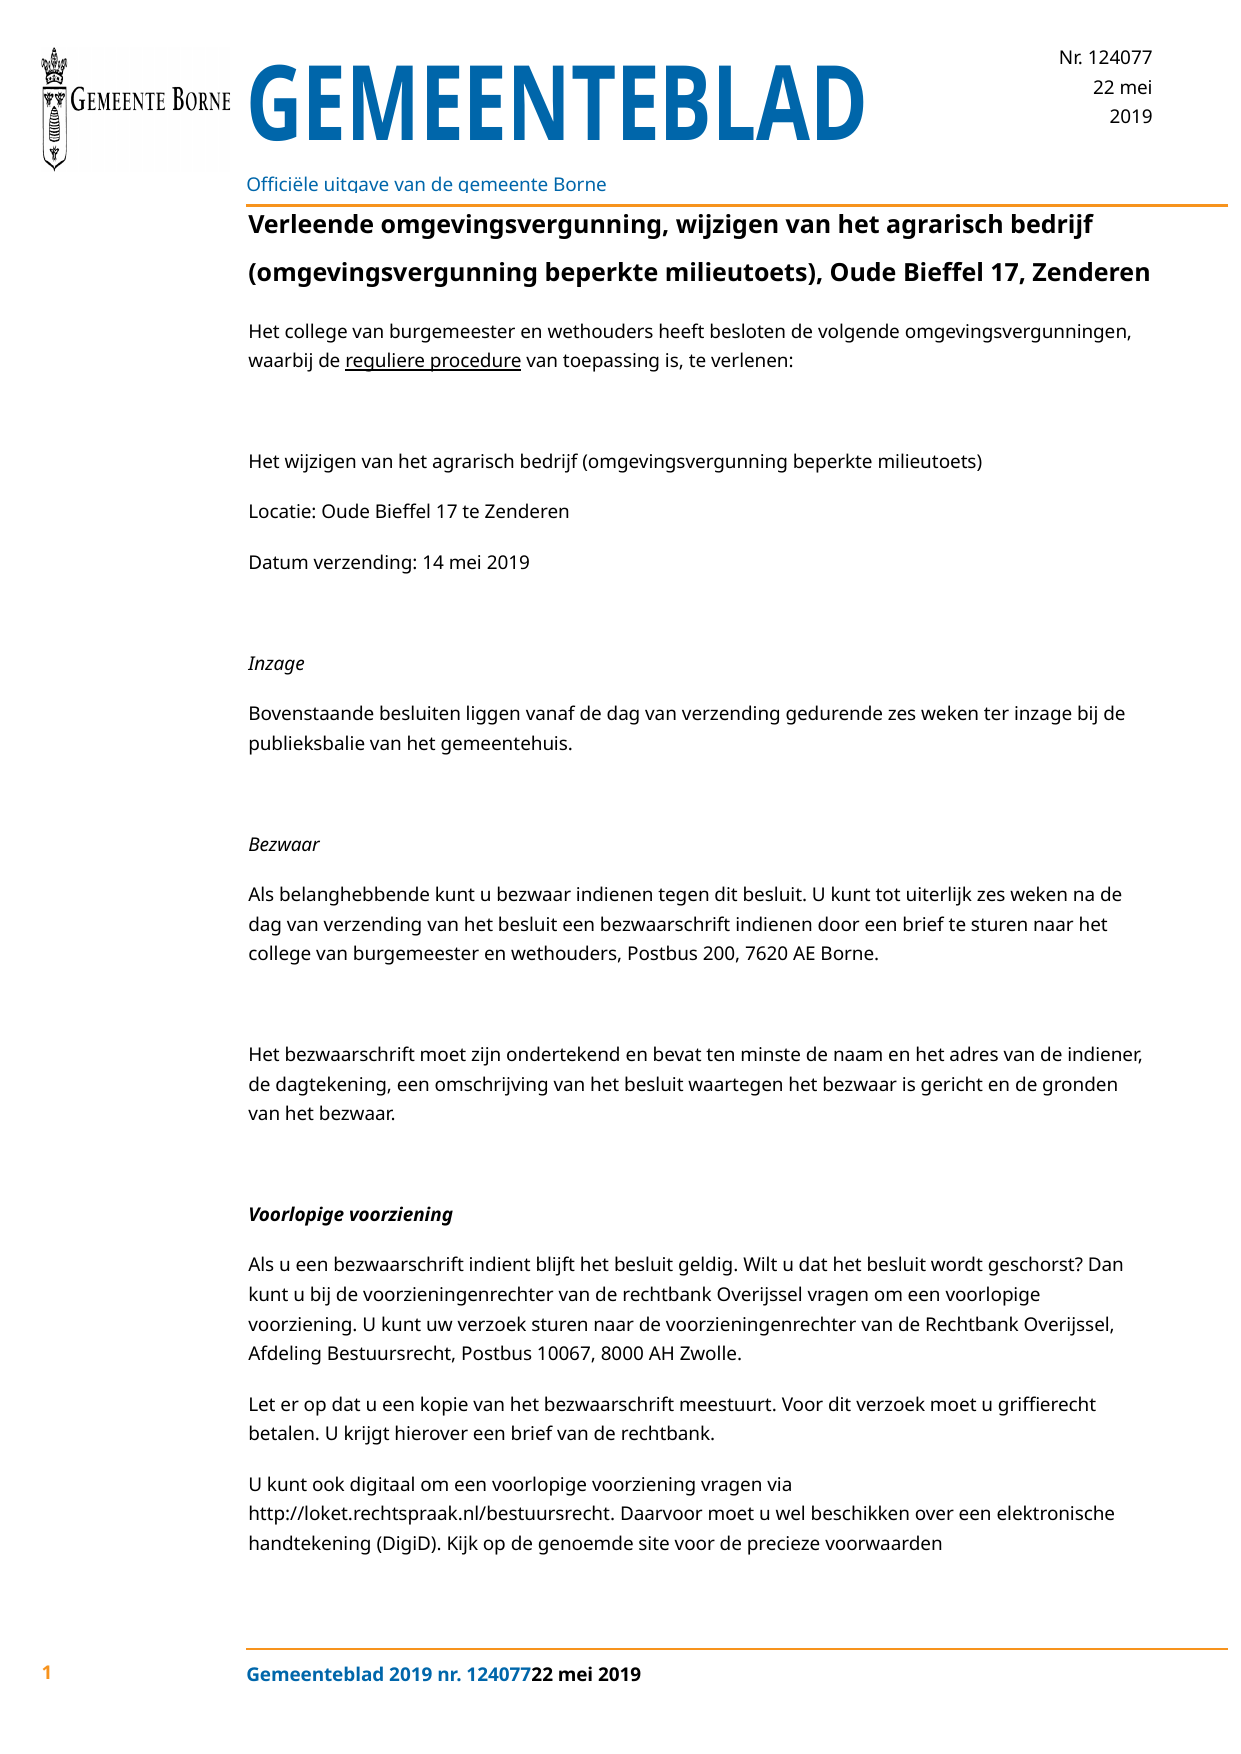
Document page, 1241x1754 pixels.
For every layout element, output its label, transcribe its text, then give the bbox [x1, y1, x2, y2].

text Bovenstaande besluiten liggen vanaf de dag van verzending gedurende zes weken ter inzage bij de publieksbalie van het gemeentehuis. [248, 700, 1152, 756]
text Het college van burgemeester en wethouders heeft besloten de volgende omgevingsvergunningen, waarbij de reguliere procedure van toepassing is, te verlenen: [248, 318, 1152, 373]
text Als u een bezwaarschrift indient blijft het besluit geldig. Wilt u dat het besluit wordt geschorst? Dan kunt u bij de voorzieningenrechter van de rechtbank Overijssel vragen om een voorlopige voorziening. U kunt uw verzoek sturen naar de voorzieningenrechter van de Rechtbank Overijssel, Afdeling Bestuursrecht, Postbus 10067, 8000 AH Zwolle. [248, 1252, 1152, 1366]
text Inzage [248, 650, 1152, 676]
text Verleende omgevingsvergunning, wijzigen van het agrarisch bedrijf (omgevingsvergunning beperkte milieutoets), Oude Bieffel 17, Zenderen [248, 207, 1152, 288]
text Datum verzending: 14 mei 2019 [248, 549, 1152, 575]
text Locatie: Oude Bieffel 17 te Zenderen [248, 499, 1152, 524]
text Het bezwaarschrift moet zijn ondertekend en bevat ten minste de naam en het adres van de indiener, de dagtekening, een omschrijving van het besluit waartegen het bezwaar is gericht en de gronden van het bezwaar. [248, 1041, 1152, 1126]
text Let er op dat u een kopie van het bezwaarschrift meestuurt. Voor dit verzoek moet u griffierecht betalen. U krijgt hierover een brief van de rechtbank. [248, 1391, 1152, 1446]
text U kunt ook digitaal om een voorlopige voorziening vragen via http://loket.rechtspraak.nl/bestuursrecht. Daarvoor moet u wel beschikken over een elektronische handtekening (DigiD). Kijk op de genoemde site voor de precieze voorwaarden [248, 1471, 1152, 1556]
text Voorlopige voorziening [248, 1201, 1152, 1227]
text Het wijzigen van het agrarisch bedrijf (omgevingsvergunning beperkte milieutoets) [248, 448, 1152, 474]
text Als belanghebbende kunt u bezwaar indienen tegen dit besluit. U kunt tot uiterlijk zes weken na de dag van verzending van het besluit een bezwaarschrift indienen door een brief te sturen naar het college van burgemeester en wethouders, Postbus 200, 7620 AE Borne. [248, 881, 1152, 966]
picture [41, 47, 231, 172]
text Bezwaar [248, 831, 1152, 857]
